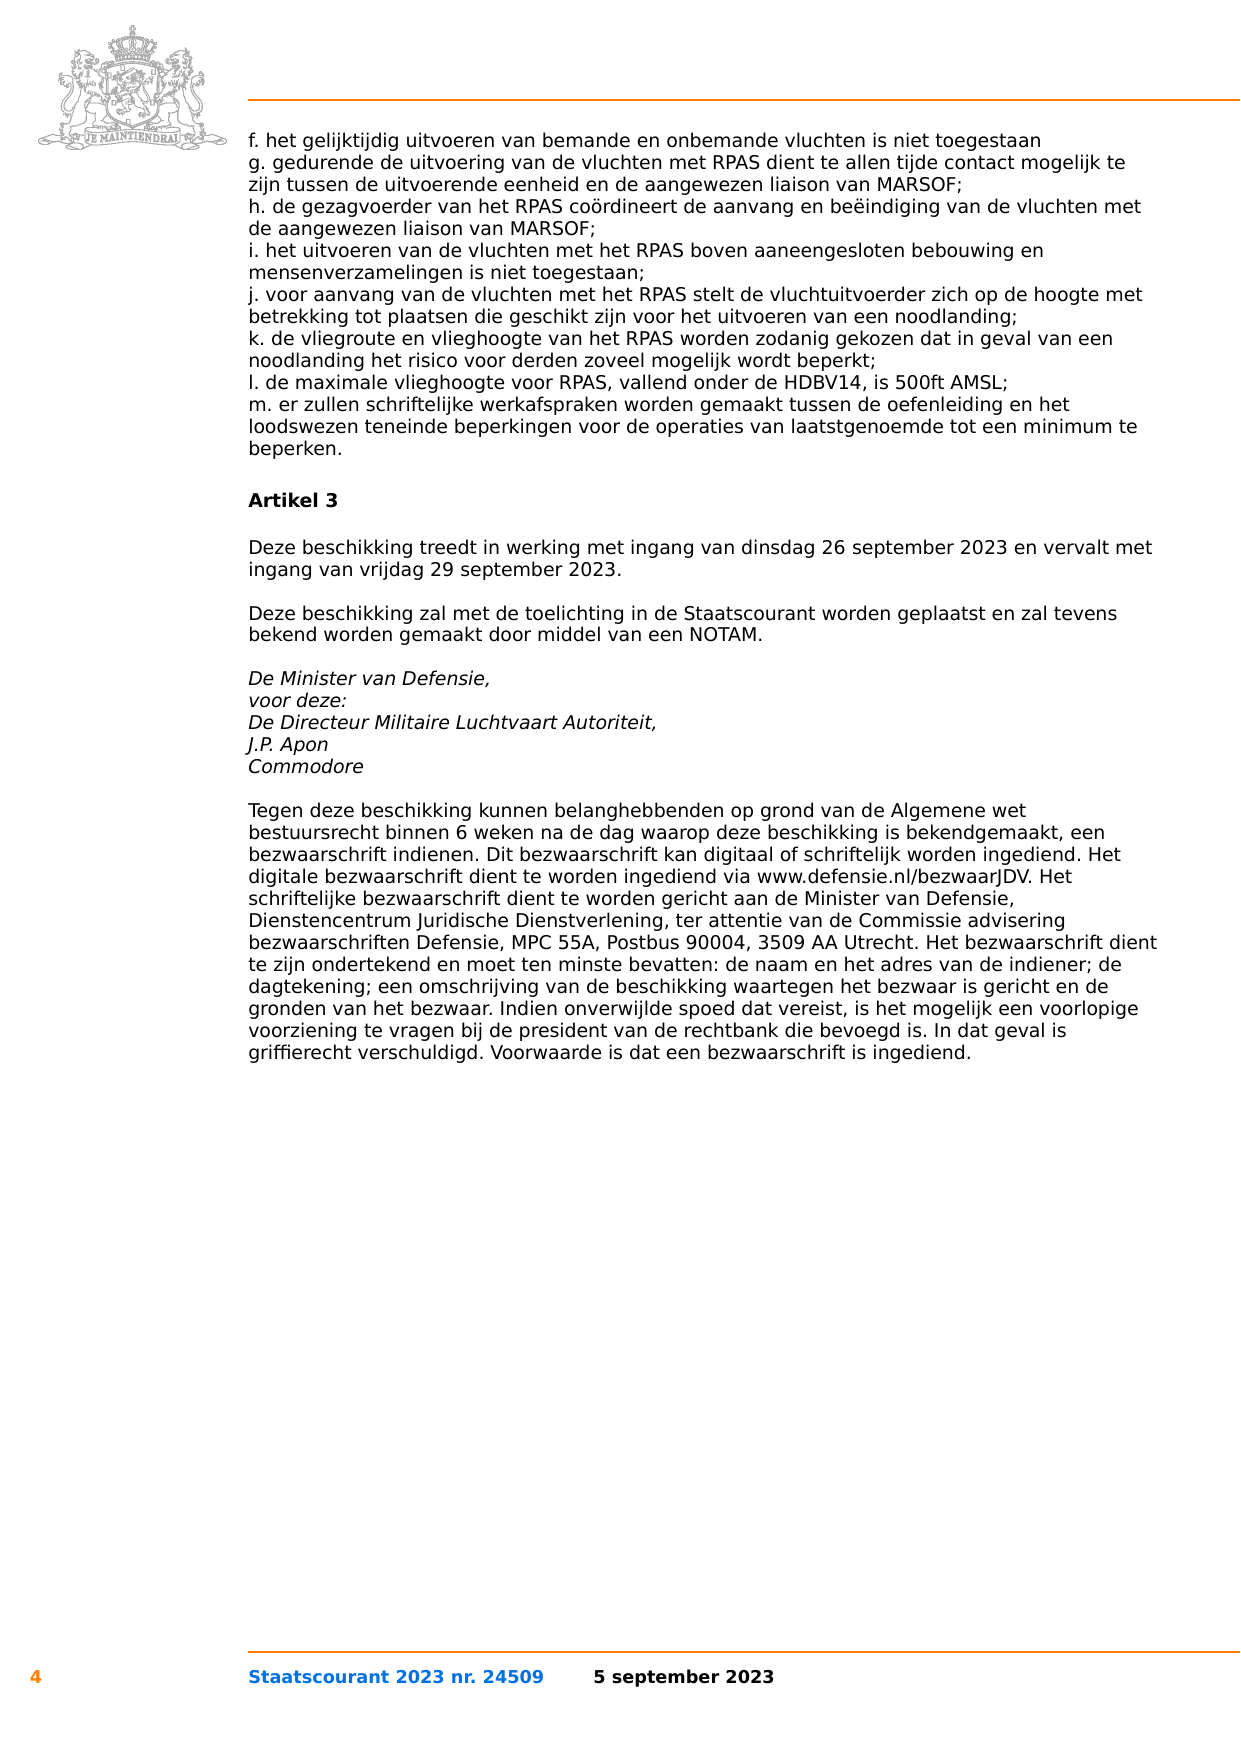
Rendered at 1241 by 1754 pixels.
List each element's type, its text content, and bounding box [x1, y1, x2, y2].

text Deze beschikking zal met de toelichting in de Staatscourant worden geplaatst en zal tevens bekend worden gemaakt door middel van een NOTAM. [248, 602, 1163, 646]
subtitle Artikel 3 [248, 489, 1163, 512]
text Tegen deze beschikking kunnen belanghebbenden op grond van de Algemene wet bestuursrecht binnen 6 weken na de dag waarop deze beschikking is bekendgemaakt, een bezwaarschrift indienen. Dit bezwaarschrift kan digitaal of schriftelijk worden ingediend. Het digitale bezwaarschrift dient te worden ingediend via www.defensie.nl/bezwaarJDV. Het schriftelijke bezwaarschrift dient te worden gericht aan de Minister van Defensie, Dienstencentrum Juridische Dienstverlening, ter attentie van de Commissie advisering bezwaarschriften Defensie, MPC 55A, Postbus 90004, 3509 AA Utrecht. Het bezwaarschrift dient te zijn ondertekend en moet ten minste bevatten: de naam en het adres van de indiener; de dagtekening; een omschrijving van de beschikking waartegen het bezwaar is gericht en de gronden van het bezwaar. Indien onverwijlde spoed dat vereist, is het mogelijk een voorlopige voorziening te vragen bij de president van de rechtbank die bevoegd is. In dat geval is griffierecht verschuldigd. Voorwaarde is dat een bezwaarschrift is ingediend. [248, 800, 1163, 1064]
text i. het uitvoeren van de vluchten met het RPAS boven aaneengesloten bebouwing en mensenverzamelingen is niet toegestaan; [248, 240, 1163, 284]
picture [38, 25, 227, 150]
text Deze beschikking treedt in werking met ingang van dinsdag 26 september 2023 en vervalt met ingang van vrijdag 29 september 2023. [248, 537, 1163, 581]
text f. het gelijktijdig uitvoeren van bemande en onbemande vluchten is niet toegestaan [248, 130, 1163, 152]
text De Minister van Defensie, voor deze: De Directeur Militaire Luchtvaart Autoriteit, J.P. Apon Commodore [248, 668, 1163, 778]
text h. de gezagvoerder van het RPAS coördineert de aanvang en beëindiging van de vluchten met de aangewezen liaison van MARSOF; [248, 196, 1163, 240]
text j. voor aanvang van de vluchten met het RPAS stelt de vluchtuitvoerder zich op de hoogte met betrekking tot plaatsen die geschikt zijn voor het uitvoeren van een noodlanding; [248, 284, 1163, 328]
text m. er zullen schriftelijke werkafspraken worden gemaakt tussen de oefenleiding en het loodswezen teneinde beperkingen voor de operaties van laatstgenoemde tot een minimum te beperken. [248, 394, 1163, 459]
text l. de maximale vlieghoogte voor RPAS, vallend onder de HDBV14, is 500ft AMSL; [248, 372, 1163, 394]
text g. gedurende de uitvoering van de vluchten met RPAS dient te allen tijde contact mogelijk te zijn tussen de uitvoerende eenheid en de aangewezen liaison van MARSOF; [248, 152, 1163, 196]
text k. de vliegroute en vlieghoogte van het RPAS worden zodanig gekozen dat in geval van een noodlanding het risico voor derden zoveel mogelijk wordt beperkt; [248, 328, 1163, 372]
